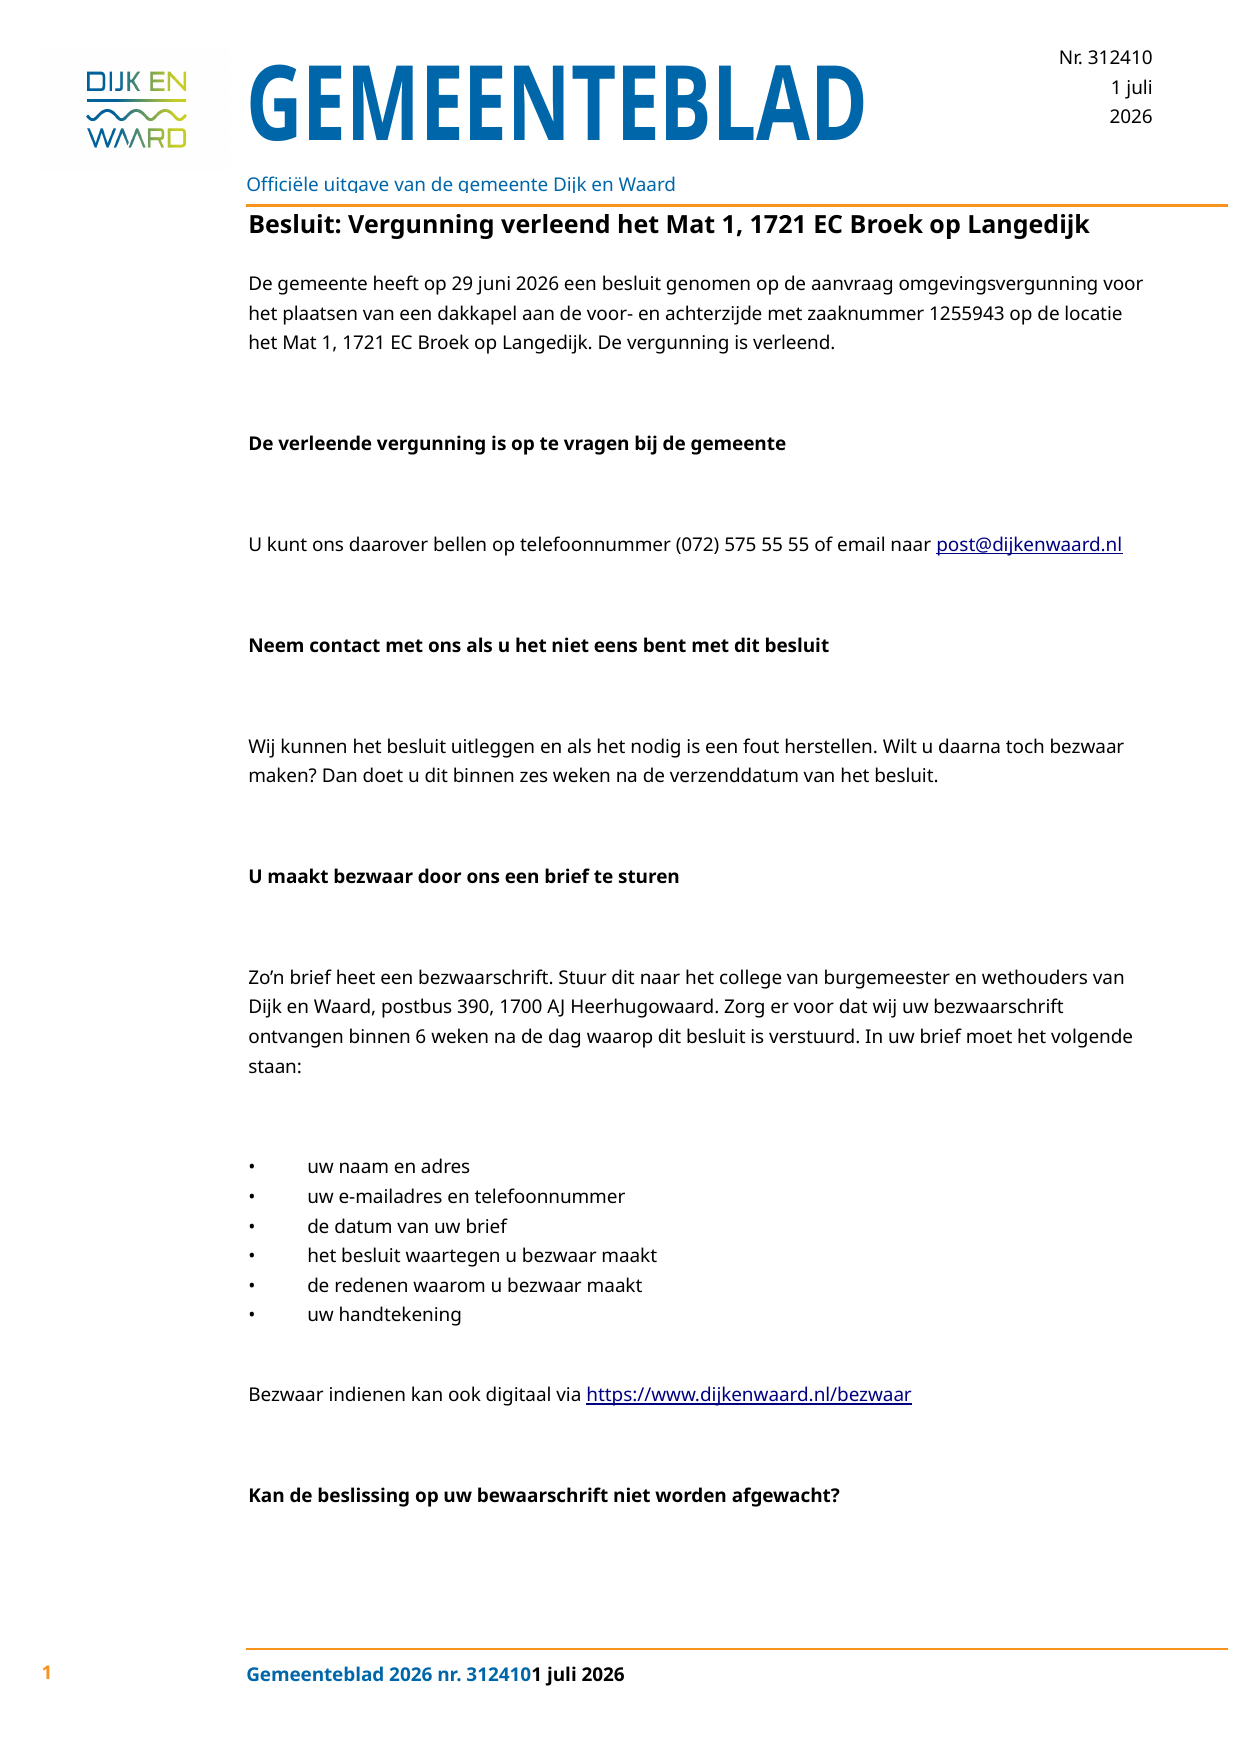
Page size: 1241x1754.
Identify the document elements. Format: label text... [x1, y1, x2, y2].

text Kan de beslissing op uw bewaarschrift niet worden afgewacht? [248, 1482, 1152, 1508]
list de redenen waarom u bezwaar maakt [248, 1272, 1152, 1298]
list uw e-mailadres en telefoonnummer [248, 1183, 1152, 1209]
list de datum van uw brief [248, 1213, 1152, 1238]
picture [41, 47, 231, 172]
text Neem contact met ons als u het niet eens bent met dit besluit [248, 632, 1152, 658]
text Besluit: Vergunning verleend het Mat 1, 1721 EC Broek op Langedijk [248, 207, 1152, 241]
text U maakt bezwaar door ons een brief te sturen [248, 863, 1152, 889]
text Zo’n brief heet een bezwaarschrift. Stuur dit naar het college van burgemeester en wethouders van Dijk en Waard, postbus 390, 1700 AJ Heerhugowaard. Zorg er voor dat wij uw bezwaarschrift ontvangen binnen 6 weken na de dag waarop dit besluit is verstuurd. In uw brief moet het volgende staan: [248, 964, 1152, 1078]
list het besluit waartegen u bezwaar maakt [248, 1242, 1152, 1268]
text Wij kunnen het besluit uitleggen en als het nodig is een fout herstellen. Wilt u daarna toch bezwaar maken? Dan doet u dit binnen zes weken na de verzenddatum van het besluit. [248, 733, 1152, 788]
list uw naam en adres [248, 1154, 1152, 1179]
text De gemeente heeft op 29 juni 2026 een besluit genomen op de aanvraag omgevingsvergunning voor het plaatsen van een dakkapel aan de voor- en achterzijde met zaaknummer 1255943 op de locatie het Mat 1, 1721 EC Broek op Langedijk. De vergunning is verleend. [248, 270, 1152, 355]
text Bezwaar indienen kan ook digitaal via https://www.dijkenwaard.nl/bezwaar [248, 1382, 1152, 1407]
list uw handtekening [248, 1302, 1152, 1327]
text De verleende vergunning is op te vragen bij de gemeente [248, 430, 1152, 456]
text U kunt ons daarover bellen op telefoonnummer (072) 575 55 55 of email naar post@dijkenwaard.nl [248, 531, 1152, 557]
